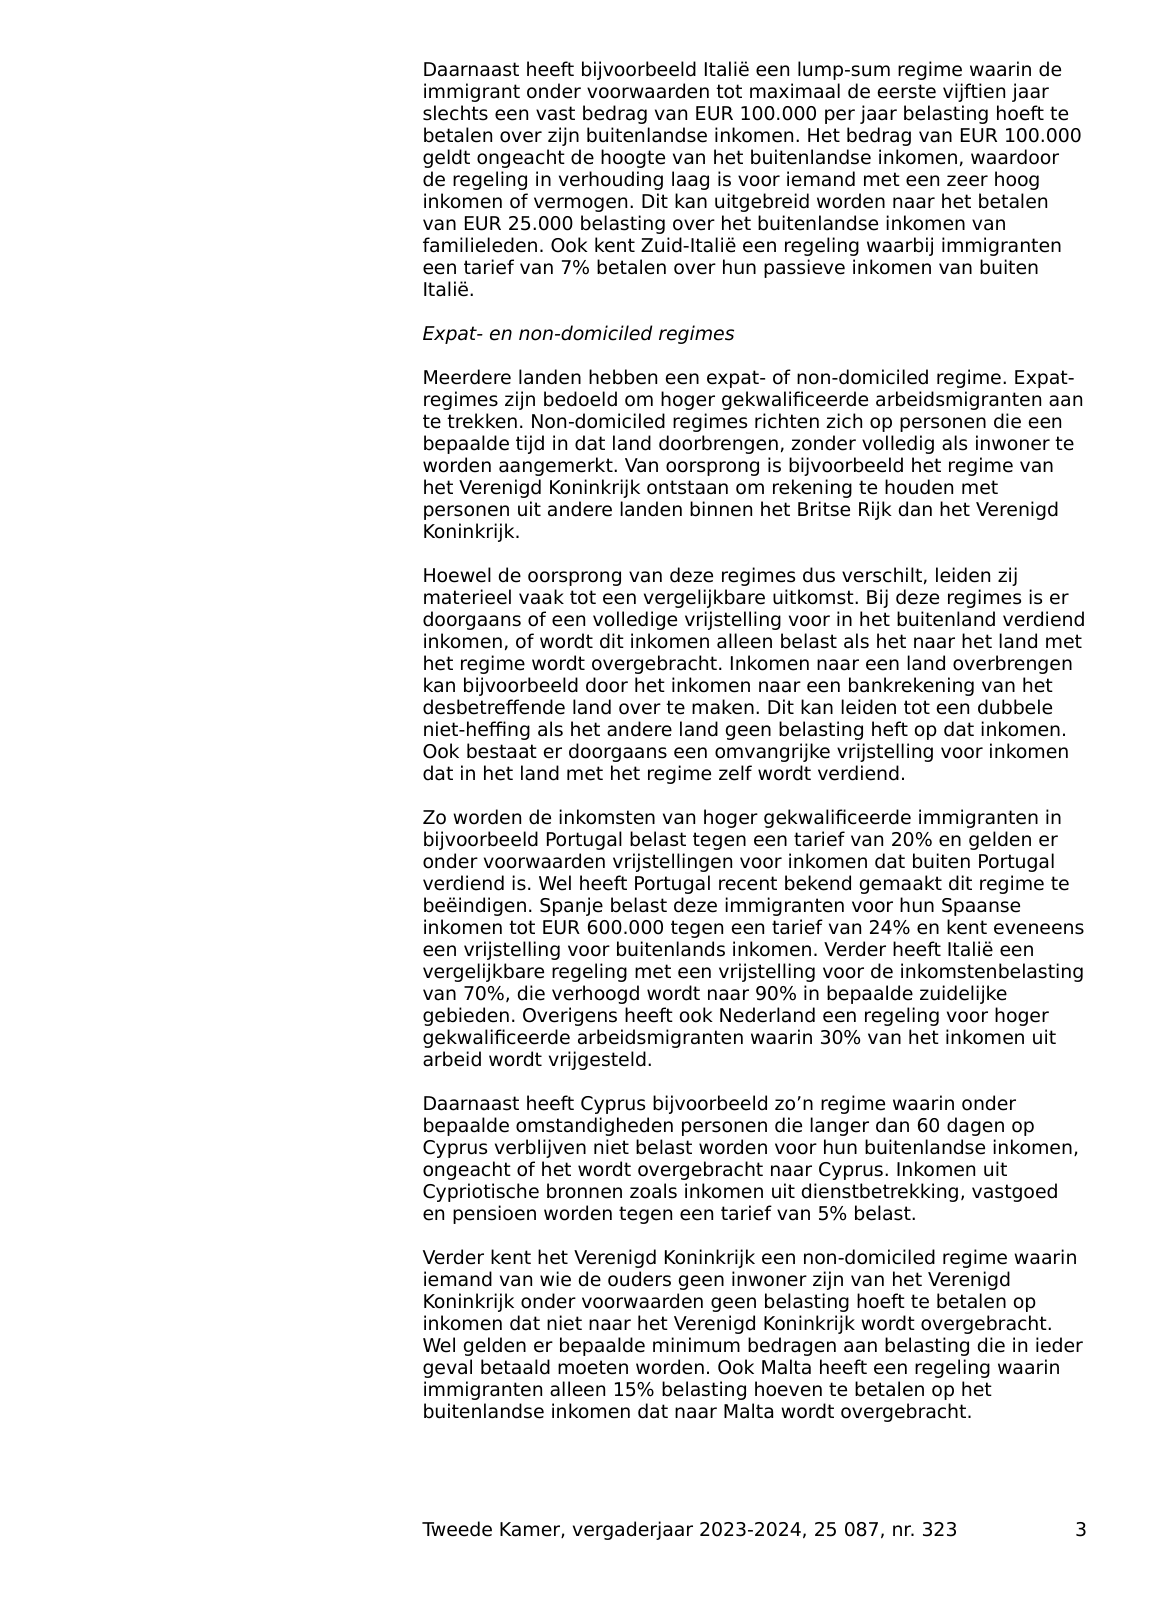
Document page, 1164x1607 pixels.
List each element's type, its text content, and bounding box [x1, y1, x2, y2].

text Verder kent het Verenigd Koninkrijk een non-domiciled regime waarin iemand van wie de ouders geen inwoner zijn van het Verenigd Koninkrijk onder voorwaarden geen belasting hoeft te betalen op inkomen dat niet naar het Verenigd Koninkrijk wordt overgebracht. Wel gelden er bepaalde minimum bedragen aan belasting die in ieder geval betaald moeten worden. Ook Malta heeft een regeling waarin immigranten alleen 15% belasting hoeven te betalen op het buitenlandse inkomen dat naar Malta wordt overgebracht. [422, 1247, 1087, 1423]
text Meerdere landen hebben een expat- of non-domiciled regime. Expat-regimes zijn bedoeld om hoger gekwalificeerde arbeidsmigranten aan te trekken. Non-domiciled regimes richten zich op personen die een bepaalde tijd in dat land doorbrengen, zonder volledig als inwoner te worden aangemerkt. Van oorsprong is bijvoorbeeld het regime van het Verenigd Koninkrijk ontstaan om rekening te houden met personen uit andere landen binnen het Britse Rijk dan het Verenigd Koninkrijk. [422, 367, 1087, 543]
text Zo worden de inkomsten van hoger gekwalificeerde immigranten in bijvoorbeeld Portugal belast tegen een tarief van 20% en gelden er onder voorwaarden vrijstellingen voor inkomen dat buiten Portugal verdiend is. Wel heeft Portugal recent bekend gemaakt dit regime te beëindigen. Spanje belast deze immigranten voor hun Spaanse inkomen tot EUR 600.000 tegen een tarief van 24% en kent eveneens een vrijstelling voor buitenlands inkomen. Verder heeft Italië een vergelijkbare regeling met een vrijstelling voor de inkomstenbelasting van 70%, die verhoogd wordt naar 90% in bepaalde zuidelijke gebieden. Overigens heeft ook Nederland een regeling voor hoger gekwalificeerde arbeidsmigranten waarin 30% van het inkomen uit arbeid wordt vrijgesteld. [422, 807, 1087, 1071]
text Daarnaast heeft bijvoorbeeld Italië een lump-sum regime waarin de immigrant onder voorwaarden tot maximaal de eerste vijftien jaar slechts een vast bedrag van EUR 100.000 per jaar belasting hoeft te betalen over zijn buitenlandse inkomen. Het bedrag van EUR 100.000 geldt ongeacht de hoogte van het buitenlandse inkomen, waardoor de regeling in verhouding laag is voor iemand met een zeer hoog inkomen of vermogen. Dit kan uitgebreid worden naar het betalen van EUR 25.000 belasting over het buitenlandse inkomen van familieleden. Ook kent Zuid-Italië een regeling waarbij immigranten een tarief van 7% betalen over hun passieve inkomen van buiten Italië. [422, 59, 1087, 301]
text Hoewel de oorsprong van deze regimes dus verschilt, leiden zij materieel vaak tot een vergelijkbare uitkomst. Bij deze regimes is er doorgaans of een volledige vrijstelling voor in het buitenland verdiend inkomen, of wordt dit inkomen alleen belast als het naar het land met het regime wordt overgebracht. Inkomen naar een land overbrengen kan bijvoorbeeld door het inkomen naar een bankrekening van het desbetreffende land over te maken. Dit kan leiden tot een dubbele niet-heffing als het andere land geen belasting heft op dat inkomen. Ook bestaat er doorgaans een omvangrijke vrijstelling voor inkomen dat in het land met het regime zelf wordt verdiend. [422, 565, 1087, 785]
text Daarnaast heeft Cyprus bijvoorbeeld zo’n regime waarin onder bepaalde omstandigheden personen die langer dan 60 dagen op Cyprus verblijven niet belast worden voor hun buitenlandse inkomen, ongeacht of het wordt overgebracht naar Cyprus. Inkomen uit Cypriotische bronnen zoals inkomen uit dienstbetrekking, vastgoed en pensioen worden tegen een tarief van 5% belast. [422, 1093, 1087, 1225]
subtitle Expat- en non-domiciled regimes [422, 323, 1087, 345]
